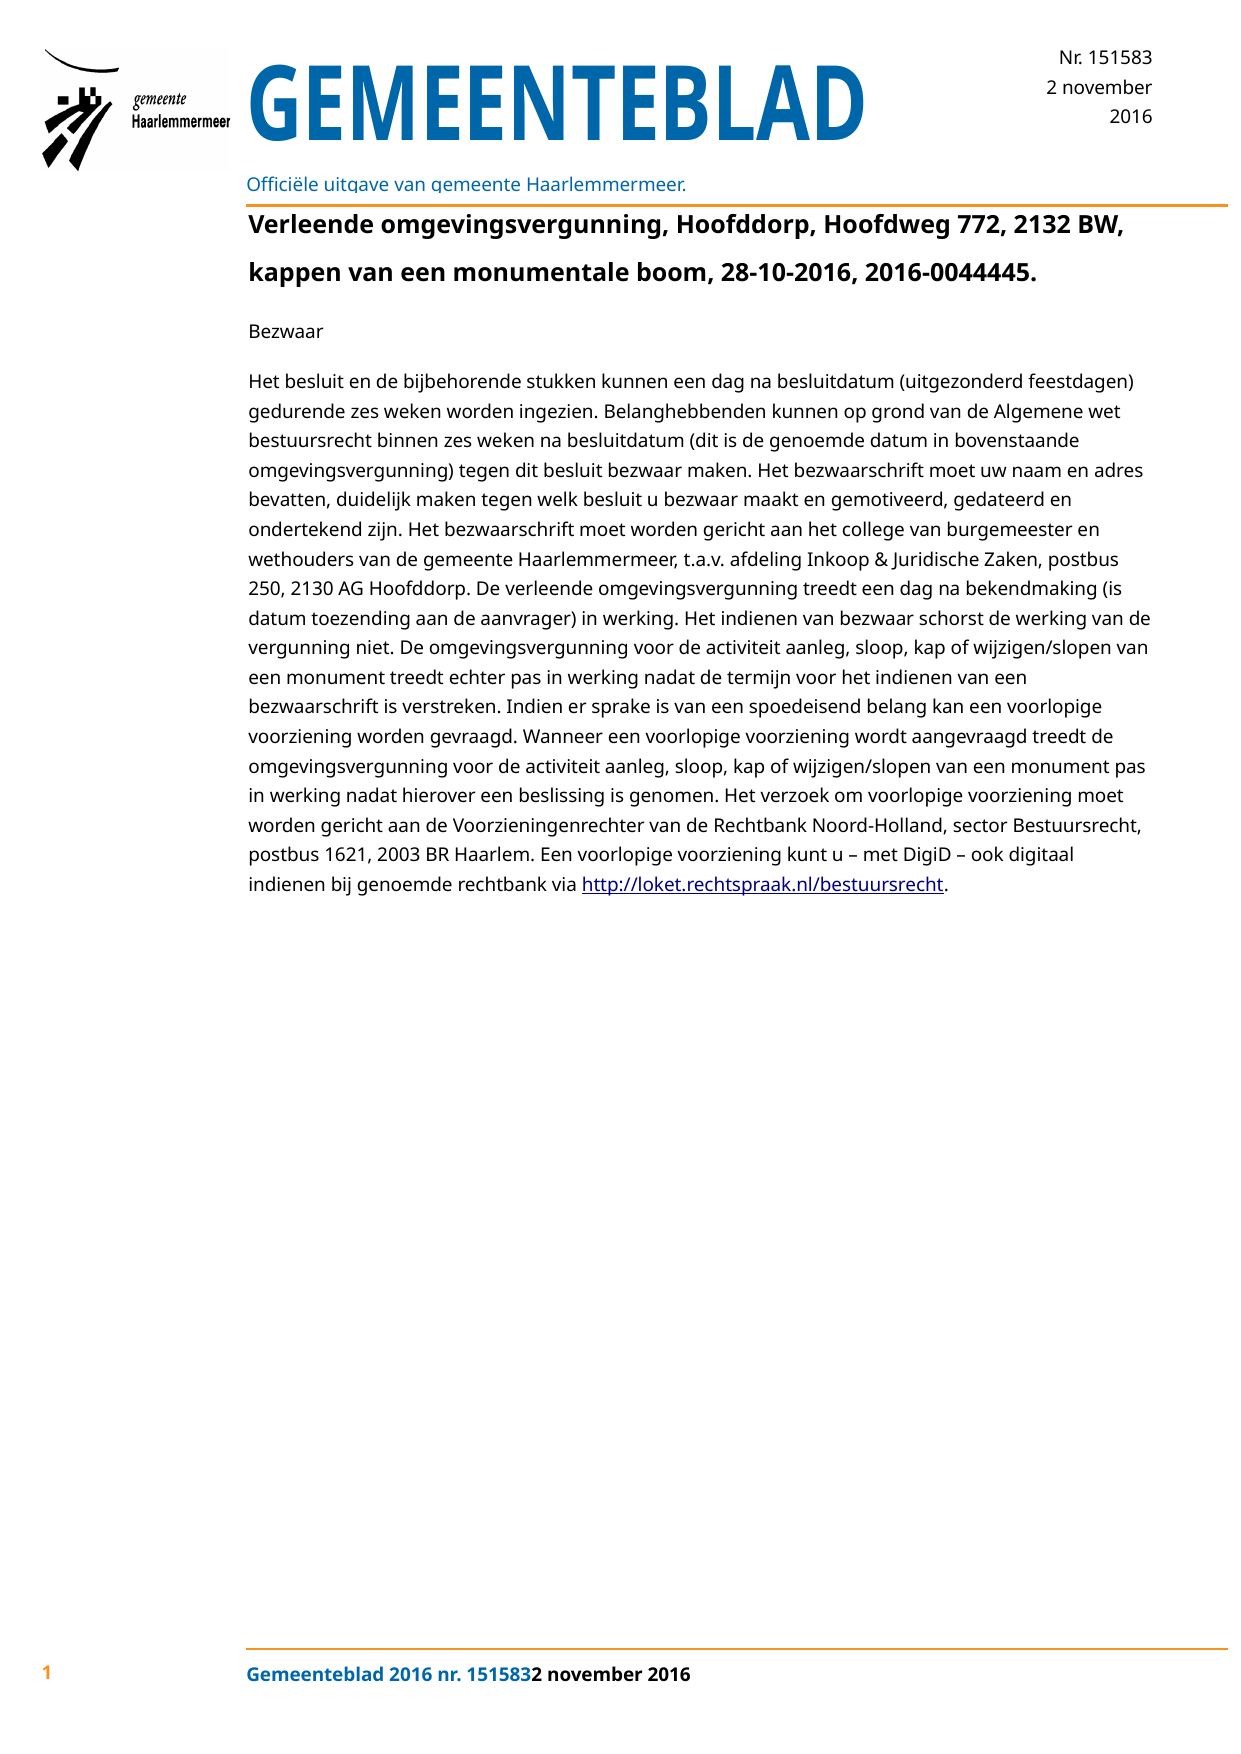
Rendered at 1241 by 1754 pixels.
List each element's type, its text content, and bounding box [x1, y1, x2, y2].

text Bezwaar [248, 318, 1152, 344]
text Het besluit en de bijbehorende stukken kunnen een dag na besluitdatum (uitgezonderd feestdagen) gedurende zes weken worden ingezien. Belanghebbenden kunnen op grond van de Algemene wet bestuursrecht binnen zes weken na besluitdatum (dit is de genoemde datum in bovenstaande omgevingsvergunning) tegen dit besluit bezwaar maken. Het bezwaarschrift moet uw naam en adres bevatten, duidelijk maken tegen welk besluit u bezwaar maakt en gemotiveerd, gedateerd en ondertekend zijn. Het bezwaarschrift moet worden gericht aan het college van burgemeester en wethouders van de gemeente Haarlemmermeer, t.a.v. afdeling Inkoop & Juridische Zaken, postbus 250, 2130 AG Hoofddorp. De verleende omgevingsvergunning treedt een dag na bekendmaking (is datum toezending aan de aanvrager) in werking. Het indienen van bezwaar schorst de werking van de vergunning niet. De omgevingsvergunning voor de activiteit aanleg, sloop, kap of wijzigen/slopen van een monument treedt echter pas in werking nadat de termijn voor het indienen van een bezwaarschrift is verstreken. Indien er sprake is van een spoedeisend belang kan een voorlopige voorziening worden gevraagd. Wanneer een voorlopige voorziening wordt aangevraagd treedt de omgevingsvergunning voor de activiteit aanleg, sloop, kap of wijzigen/slopen van een monument pas in werking nadat hierover een beslissing is genomen. Het verzoek om voorlopige voorziening moet worden gericht aan de Voorzieningenrechter van de Rechtbank Noord-Holland, sector Bestuursrecht, postbus 1621, 2003 BR Haarlem. Een voorlopige voorziening kunt u – met DigiD – ook digitaal indienen bij genoemde rechtbank via http://loket.rechtspraak.nl/bestuursrecht. [248, 368, 1152, 897]
picture [41, 47, 231, 172]
text Verleende omgevingsvergunning, Hoofddorp, Hoofdweg 772, 2132 BW, kappen van een monumentale boom, 28-10-2016, 2016-0044445. [248, 207, 1152, 288]
